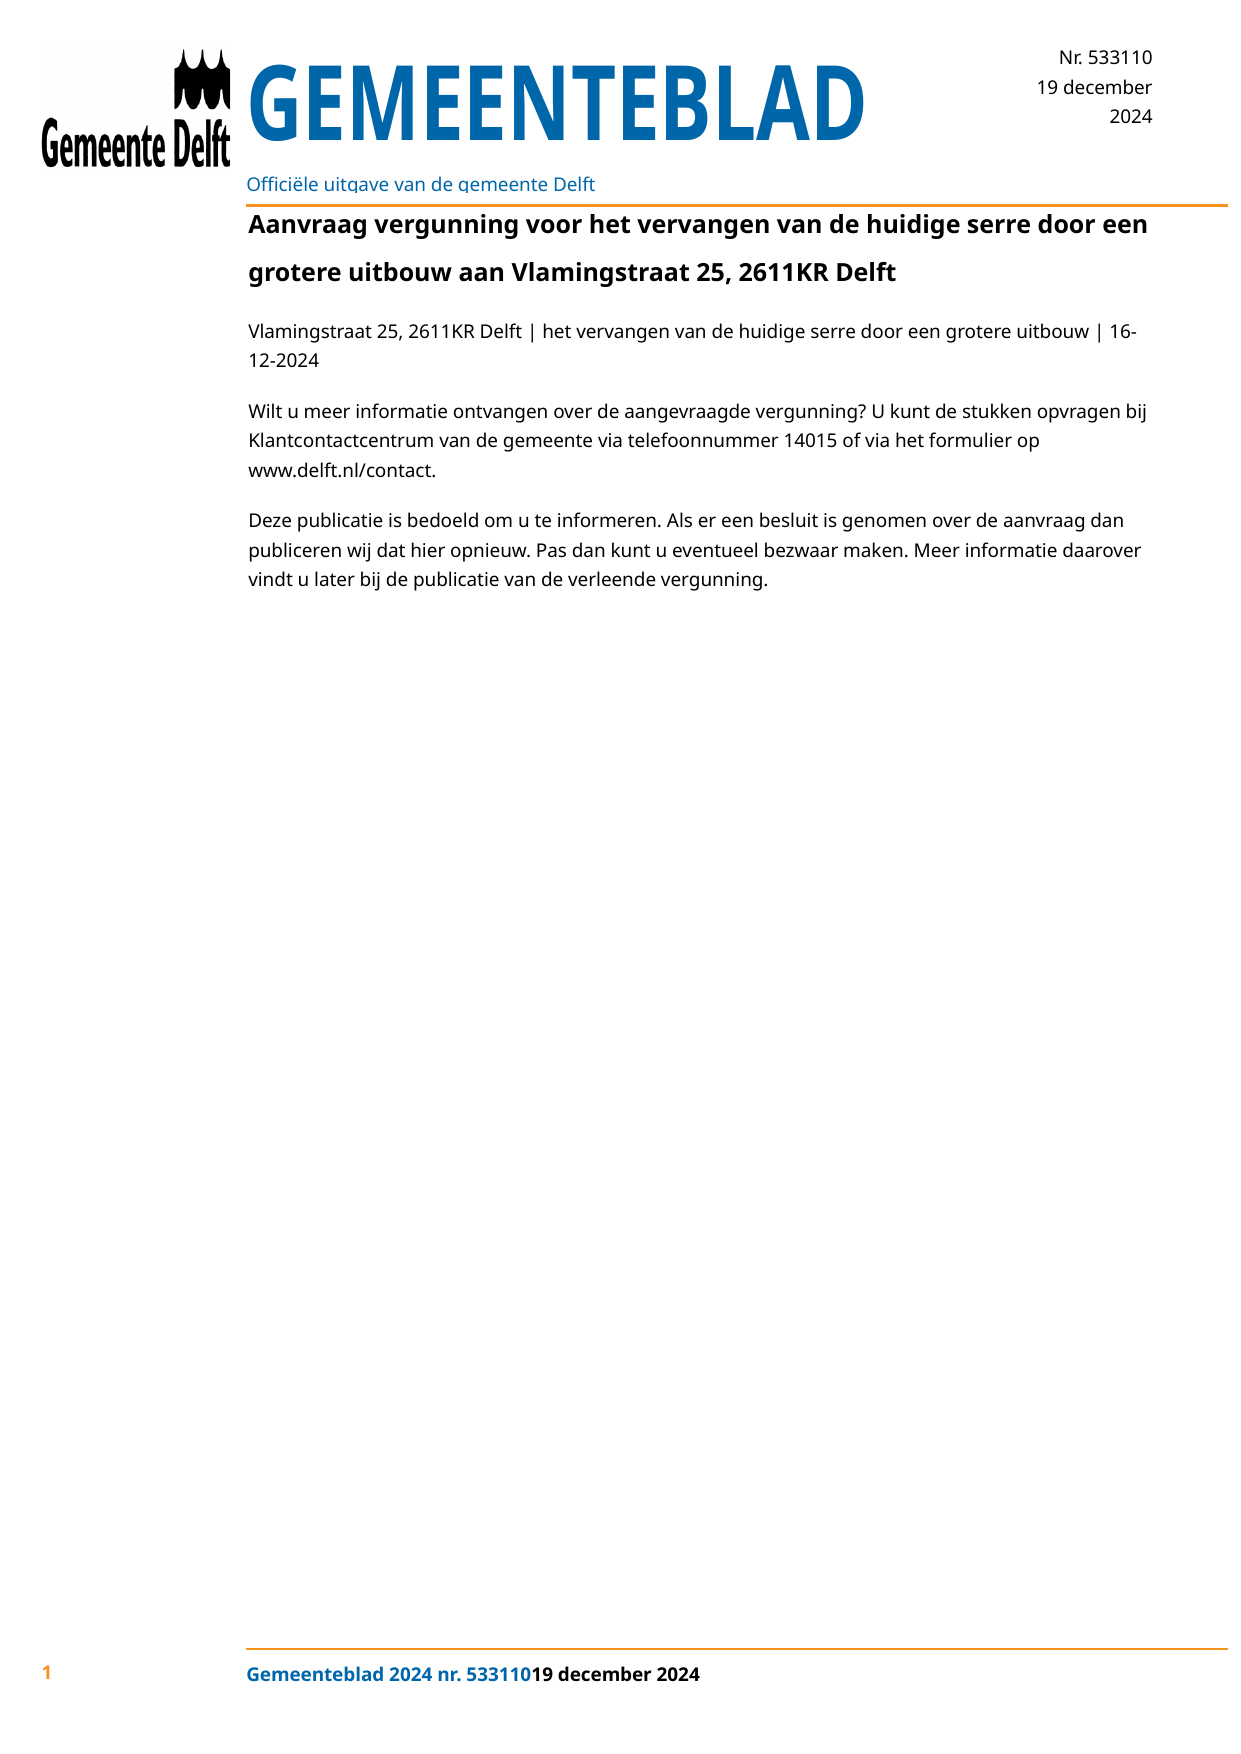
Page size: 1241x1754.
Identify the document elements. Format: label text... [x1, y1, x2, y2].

text Vlamingstraat 25, 2611KR Delft | het vervangen van de huidige serre door een grotere uitbouw | 16-12-2024 [248, 318, 1152, 373]
text Deze publicatie is bedoeld om u te informeren. Als er een besluit is genomen over de aanvraag dan publiceren wij dat hier opnieuw. Pas dan kunt u eventueel bezwaar maken. Meer informatie daarover vindt u later bij de publicatie van de verleende vergunning. [248, 507, 1152, 592]
picture [41, 47, 231, 172]
text Aanvraag vergunning voor het vervangen van de huidige serre door een grotere uitbouw aan Vlamingstraat 25, 2611KR Delft [248, 207, 1152, 288]
text Wilt u meer informatie ontvangen over de aangevraagde vergunning? U kunt de stukken opvragen bij Klantcontactcentrum van de gemeente via telefoonnummer 14015 of via het formulier op www.delft.nl/contact. [248, 398, 1152, 483]
